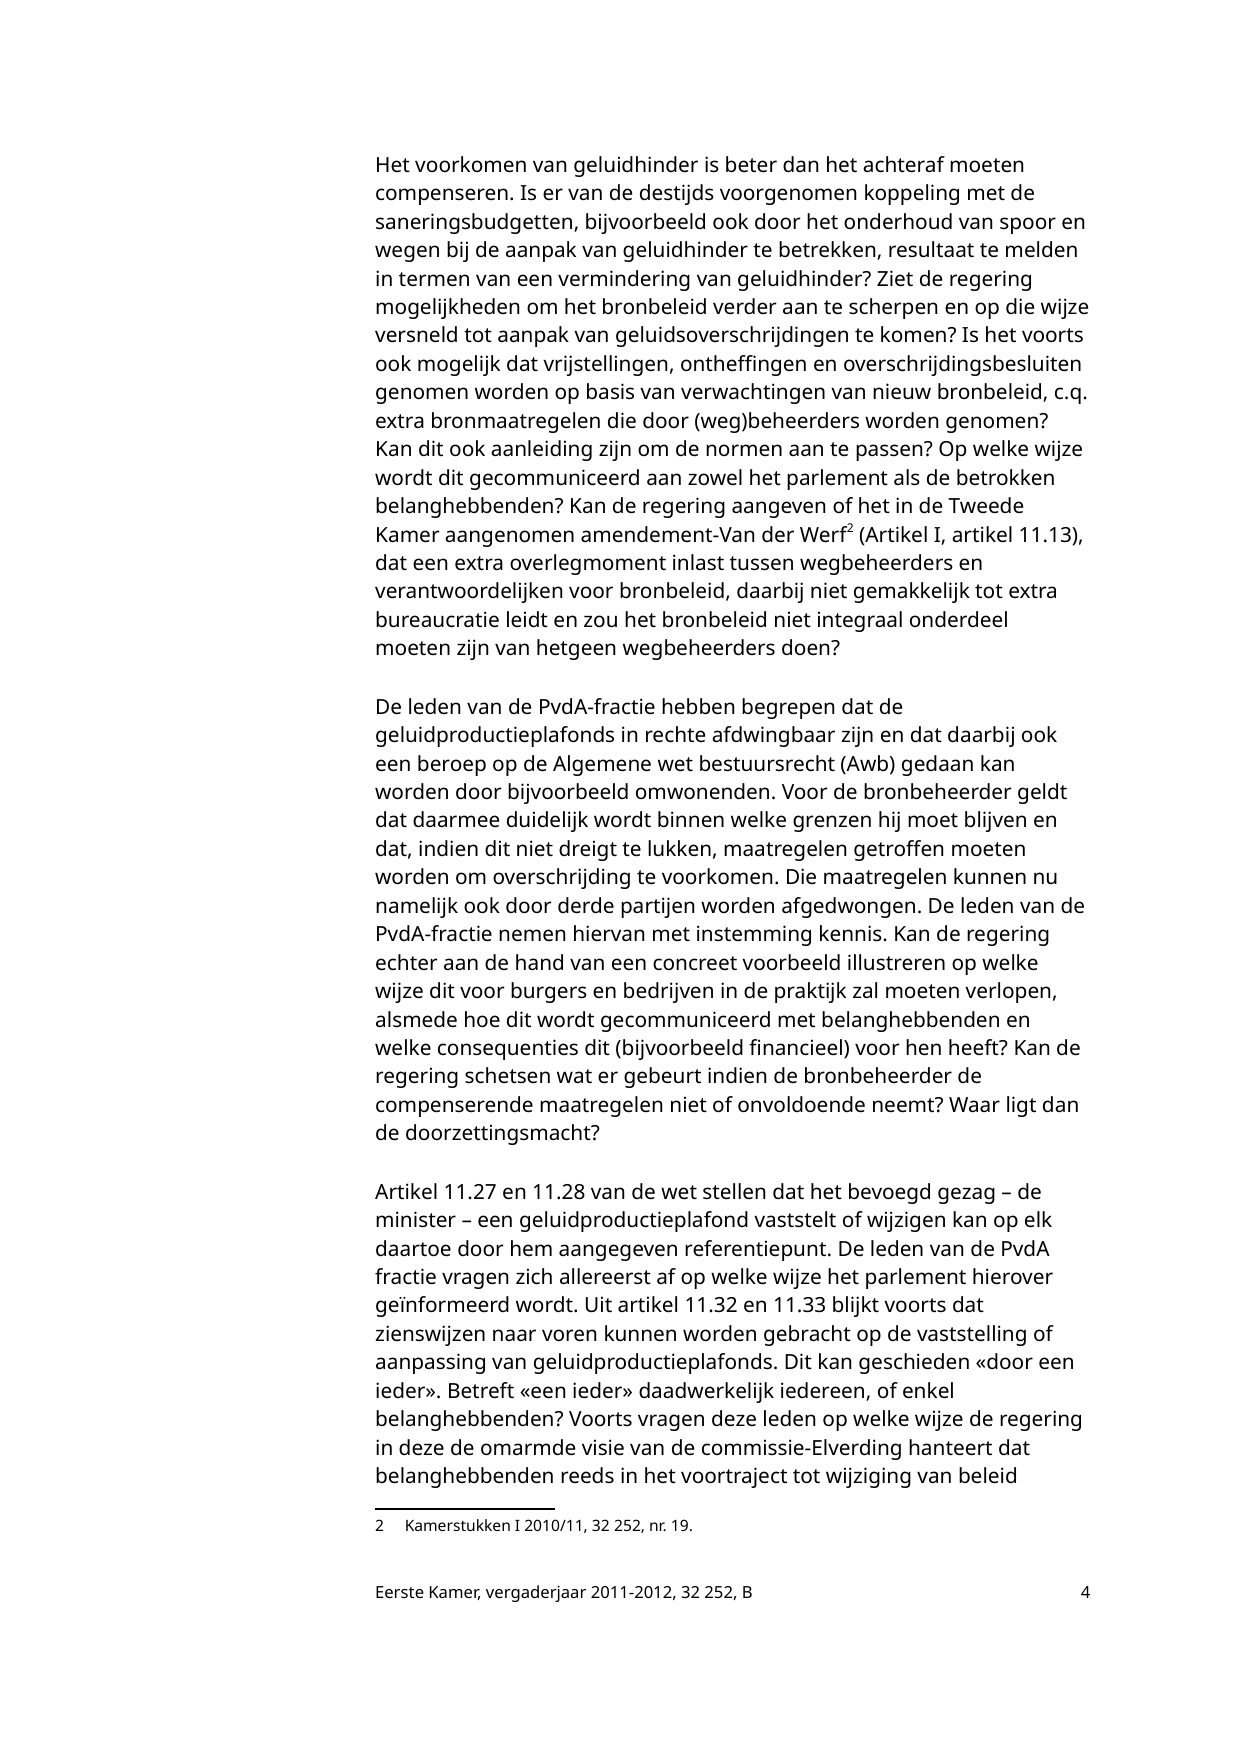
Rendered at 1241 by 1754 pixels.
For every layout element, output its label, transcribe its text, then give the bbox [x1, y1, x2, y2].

text Kamerstukken I 2010/11, 32 252, nr. 19. [375, 1508, 1090, 1536]
text De leden van de PvdA-fractie hebben begrepen dat de geluidproductieplafonds in rechte afdwingbaar zijn en dat daarbij ook een beroep op de Algemene wet bestuursrecht (Awb) gedaan kan worden door bijvoorbeeld omwonenden. Voor de bronbeheerder geldt dat daarmee duidelijk wordt binnen welke grenzen hij moet blijven en dat, indien dit niet dreigt te lukken, maatregelen getroffen moeten worden om overschrijding te voorkomen. Die maatregelen kunnen nu namelijk ook door derde partijen worden afgedwongen. De leden van de PvdA-fractie nemen hiervan met instemming kennis. Kan de regering echter aan de hand van een concreet voorbeeld illustreren op welke wijze dit voor burgers en bedrijven in de praktijk zal moeten verlopen, alsmede hoe dit wordt gecommuniceerd met belanghebbenden en welke consequenties dit (bijvoorbeeld financieel) voor hen heeft? Kan de regering schetsen wat er gebeurt indien de bronbeheerder de compenserende maatregelen niet of onvoldoende neemt? Waar ligt dan de doorzettingsmacht? [375, 692, 1090, 1147]
text Artikel 11.27 en 11.28 van de wet stellen dat het bevoegd gezag – de minister – een geluidproductieplafond vaststelt of wijzigen kan op elk daartoe door hem aangegeven referentiepunt. De leden van de PvdA fractie vragen zich allereerst af op welke wijze het parlement hierover geïnformeerd wordt. Uit artikel 11.32 en 11.33 blijkt voorts dat zienswijzen naar voren kunnen worden gebracht op de vaststelling of aanpassing van geluidproductieplafonds. Dit kan geschieden «door een ieder». Betreft «een ieder» daadwerkelijk iedereen, of enkel belanghebbenden? Voorts vragen deze leden op welke wijze de regering in deze de omarmde visie van de commissie-Elverding hanteert dat belanghebbenden reeds in het voortraject tot wijziging van beleid [375, 1177, 1090, 1490]
text Het voorkomen van geluidhinder is beter dan het achteraf moeten compenseren. Is er van de destijds voorgenomen koppeling met de saneringsbudgetten, bijvoorbeeld ook door het onderhoud van spoor en wegen bij de aanpak van geluidhinder te betrekken, resultaat te melden in termen van een vermindering van geluidhinder? Ziet de regering mogelijkheden om het bronbeleid verder aan te scherpen en op die wijze versneld tot aanpak van geluidsoverschrijdingen te komen? Is het voorts ook mogelijk dat vrijstellingen, ontheffingen en overschrijdingsbesluiten genomen worden op basis van verwachtingen van nieuw bronbeleid, c.q. extra bronmaatregelen die door (weg)beheerders worden genomen? Kan dit ook aanleiding zijn om de normen aan te passen? Op welke wijze wordt dit gecommuniceerd aan zowel het parlement als de betrokken belanghebbenden? Kan de regering aangeven of het in de Tweede Kamer aangenomen amendement-Van der Werf (Artikel I, artikel 11.13), dat een extra overlegmoment inlast tussen wegbeheerders en verantwoordelijken voor bronbeleid, daarbij niet gemakkelijk tot extra bureaucratie leidt en zou het bronbeleid niet integraal onderdeel moeten zijn van hetgeen wegbeheerders doen? [375, 150, 1090, 662]
